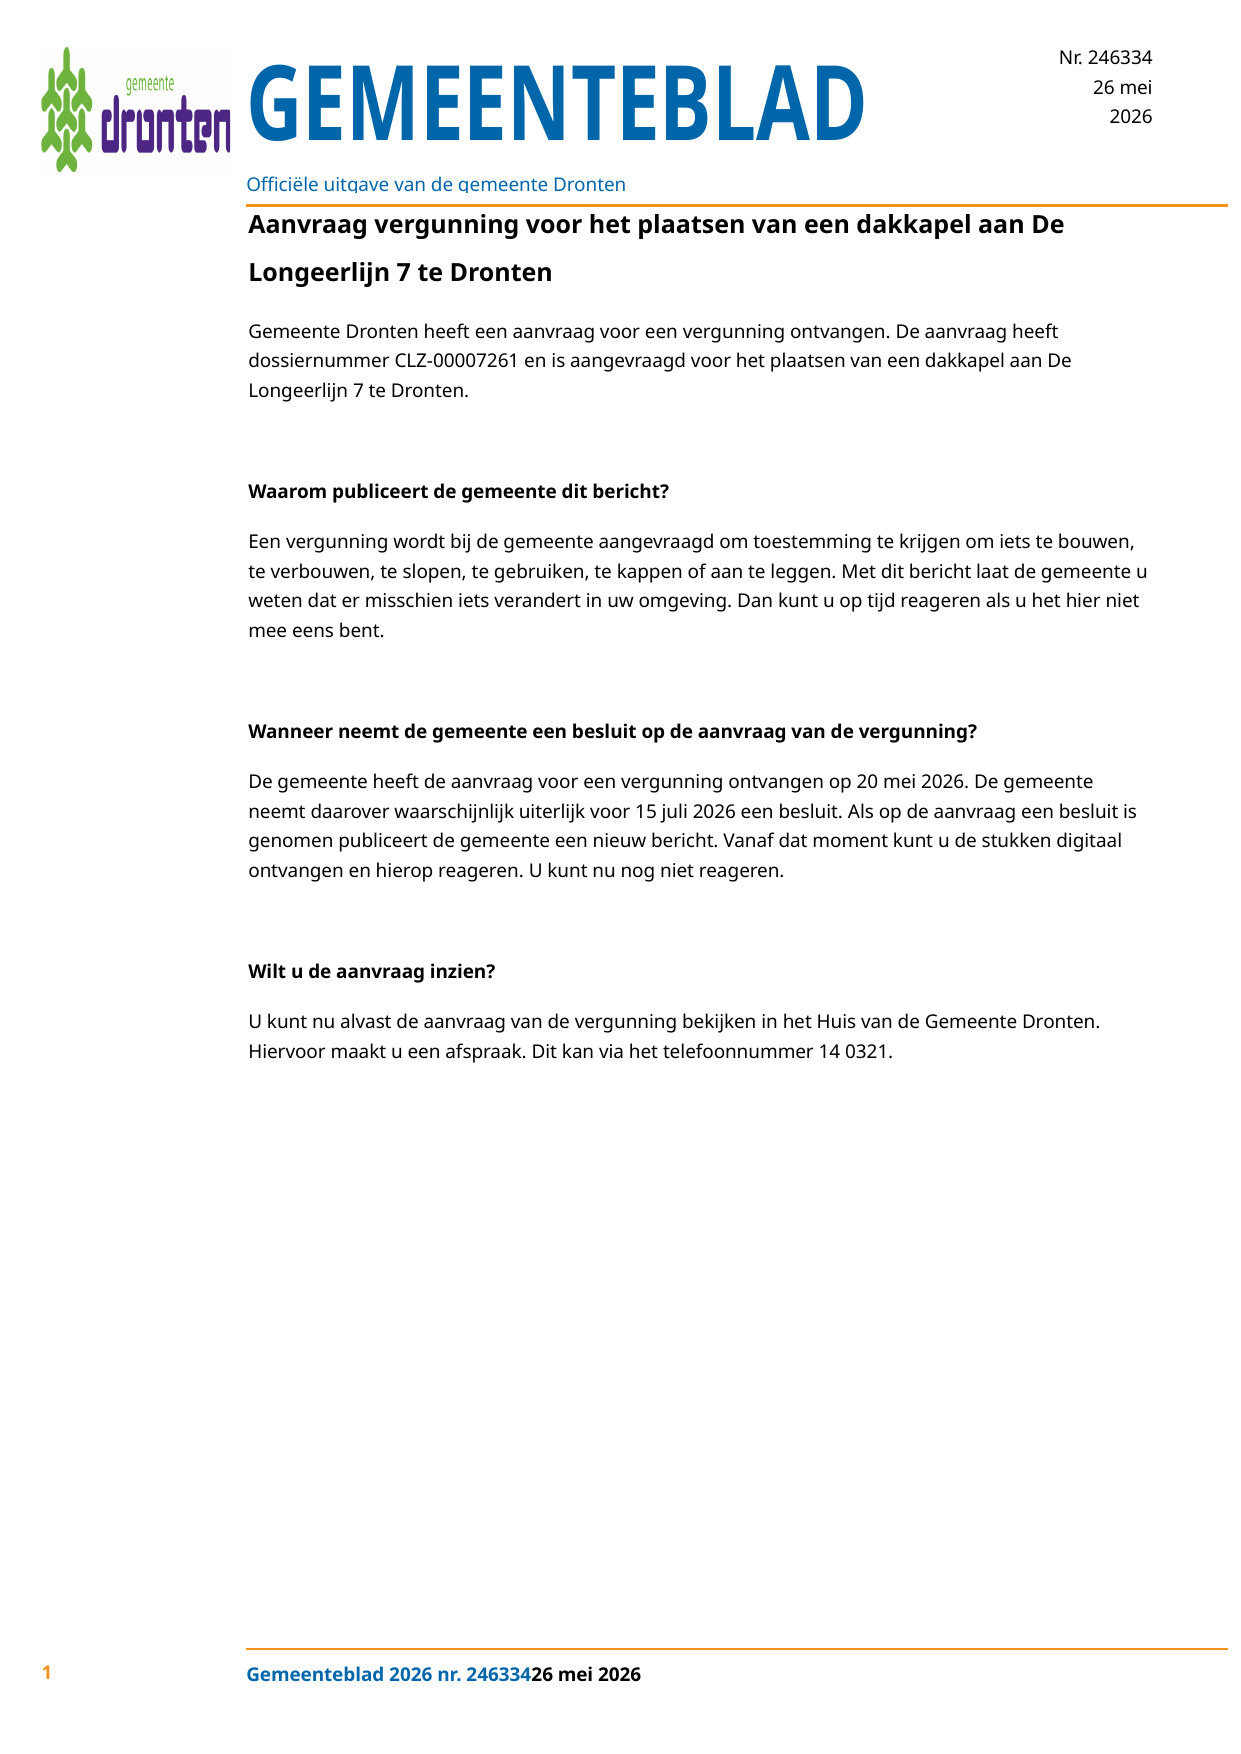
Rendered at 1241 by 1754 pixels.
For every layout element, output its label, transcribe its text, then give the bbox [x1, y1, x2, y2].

text De gemeente heeft de aanvraag voor een vergunning ontvangen op 20 mei 2026. De gemeente neemt daarover waarschijnlijk uiterlijk voor 15 juli 2026 een besluit. Als op de aanvraag een besluit is genomen publiceert de gemeente een nieuw bericht. Vanaf dat moment kunt u de stukken digitaal ontvangen en hierop reageren. U kunt nu nog niet reageren. [248, 768, 1152, 883]
text Aanvraag vergunning voor het plaatsen van een dakkapel aan De Longeerlijn 7 te Dronten [248, 207, 1152, 288]
text Gemeente Dronten heeft een aanvraag voor een vergunning ontvangen. De aanvraag heeft dossiernummer CLZ-00007261 en is aangevraagd voor het plaatsen van een dakkapel aan De Longeerlijn 7 te Dronten. [248, 318, 1152, 403]
text U kunt nu alvast de aanvraag van de vergunning bekijken in het Huis van de Gemeente Dronten. Hiervoor maakt u een afspraak. Dit kan via het telefoonnummer 14 0321. [248, 1008, 1152, 1064]
text Een vergunning wordt bij de gemeente aangevraagd om toestemming te krijgen om iets te bouwen, te verbouwen, te slopen, te gebruiken, te kappen of aan te leggen. Met dit bericht laat de gemeente u weten dat er misschien iets verandert in uw omgeving. Dan kunt u op tijd reageren als u het hier niet mee eens bent. [248, 528, 1152, 643]
text Wilt u de aanvraag inzien? [248, 958, 1152, 984]
text Wanneer neemt de gemeente een besluit op de aanvraag van de vergunning? [248, 718, 1152, 744]
picture [41, 47, 231, 172]
text Waarom publiceert de gemeente dit bericht? [248, 478, 1152, 504]
